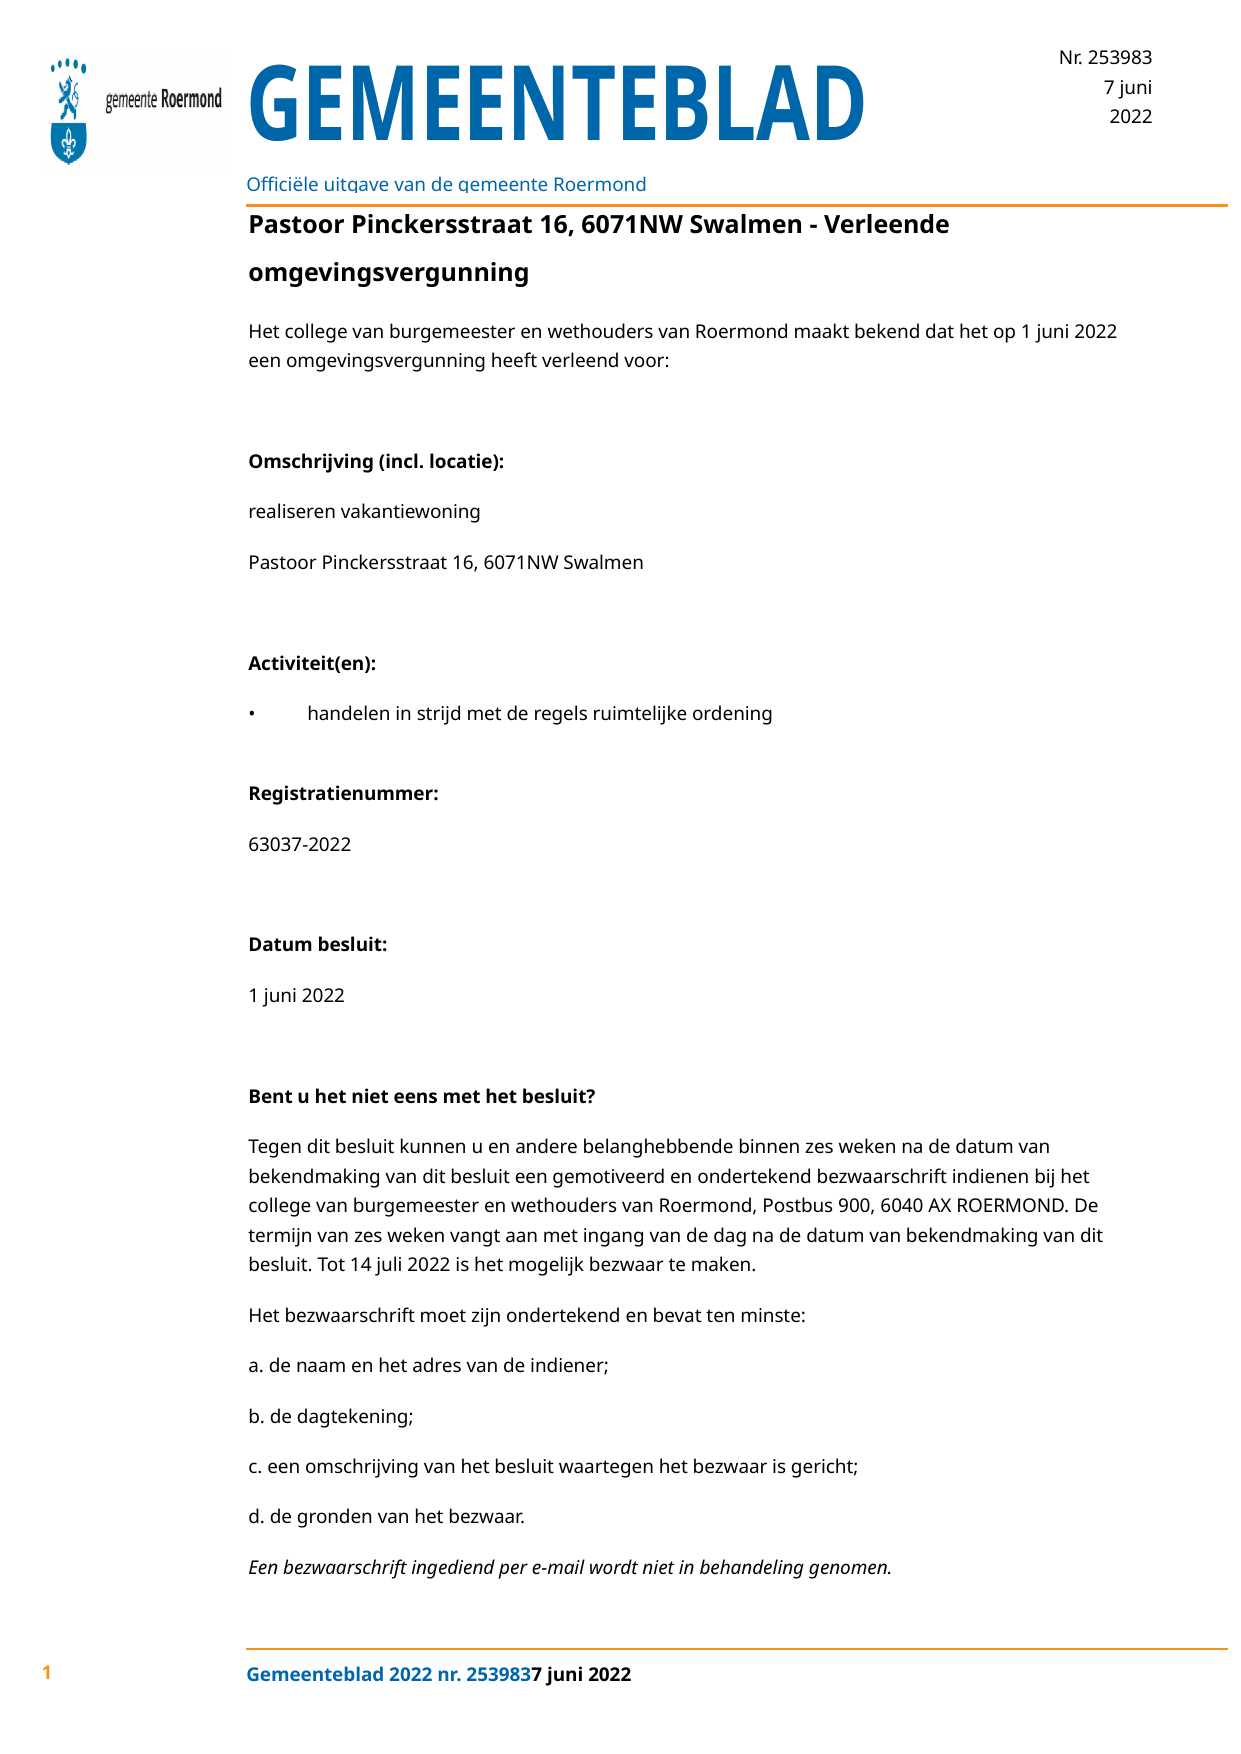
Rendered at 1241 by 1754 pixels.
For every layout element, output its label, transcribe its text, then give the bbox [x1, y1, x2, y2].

text Datum besluit: [248, 932, 1152, 957]
text Bent u het niet eens met het besluit? [248, 1083, 1152, 1109]
text Het bezwaarschrift moet zijn ondertekend en bevat ten minste: [248, 1302, 1152, 1328]
text Pastoor Pinckersstraat 16, 6071NW Swalmen - Verleende omgevingsvergunning [248, 207, 1152, 288]
text Registratienummer: [248, 780, 1152, 806]
text a. de naam en het adres van de indiener; [248, 1352, 1152, 1378]
text Het college van burgemeester en wethouders van Roermond maakt bekend dat het op 1 juni 2022 een omgevingsvergunning heeft verleend voor: [248, 318, 1152, 373]
list handelen in strijd met de regels ruimtelijke ordening [248, 700, 1152, 726]
text b. de dagtekening; [248, 1403, 1152, 1429]
text Een bezwaarschrift ingediend per e-mail wordt niet in behandeling genomen. [248, 1554, 1152, 1580]
text Activiteit(en): [248, 650, 1152, 676]
text realiseren vakantiewoning [248, 499, 1152, 524]
text 1 juni 2022 [248, 982, 1152, 1008]
text Tegen dit besluit kunnen u en andere belanghebbende binnen zes weken na de datum van bekendmaking van dit besluit een gemotiveerd en ondertekend bezwaarschrift indienen bij het college van burgemeester en wethouders van Roermond, Postbus 900, 6040 AX ROERMOND. De termijn van zes weken vangt aan met ingang van de dag na de datum van bekendmaking van dit besluit. Tot 14 juli 2022 is het mogelijk bezwaar te maken. [248, 1133, 1152, 1277]
text 63037-2022 [248, 831, 1152, 857]
text Omschrijving (incl. locatie): [248, 448, 1152, 474]
text Pastoor Pinckersstraat 16, 6071NW Swalmen [248, 549, 1152, 575]
text c. een omschrijving van het besluit waartegen het bezwaar is gericht; [248, 1453, 1152, 1479]
text d. de gronden van het bezwaar. [248, 1504, 1152, 1529]
picture [41, 47, 231, 172]
